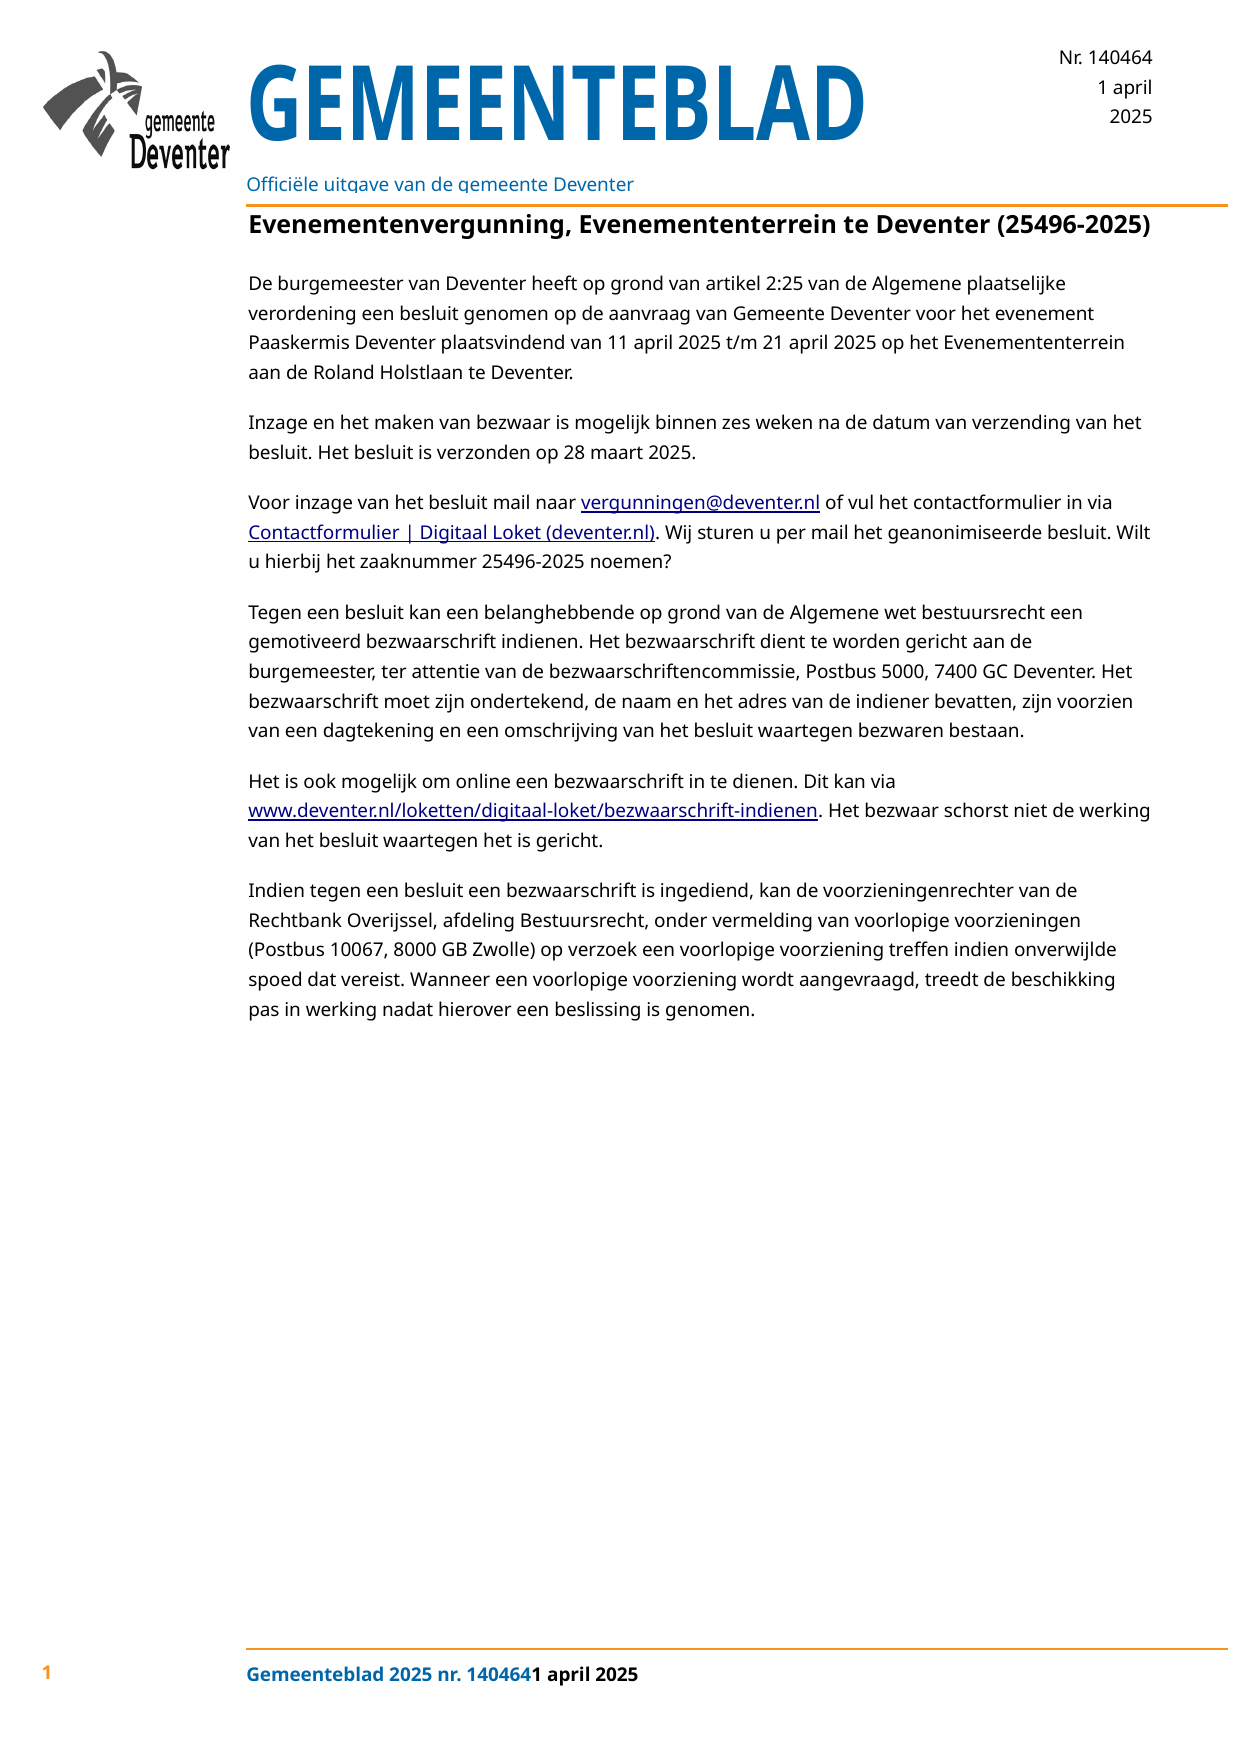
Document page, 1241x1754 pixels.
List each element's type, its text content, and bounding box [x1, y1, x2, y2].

text De burgemeester van Deventer heeft op grond van artikel 2:25 van de Algemene plaatselijke verordening een besluit genomen op de aanvraag van Gemeente Deventer voor het evenement Paaskermis Deventer plaatsvindend van 11 april 2025 t/m 21 april 2025 op het Evenemententerrein aan de Roland Holstlaan te Deventer. [248, 270, 1152, 385]
text Indien tegen een besluit een bezwaarschrift is ingediend, kan de voorzieningenrechter van de Rechtbank Overijssel, afdeling Bestuursrecht, onder vermelding van voorlopige voorzieningen (Postbus 10067, 8000 GB Zwolle) op verzoek een voorlopige voorziening treffen indien onverwijlde spoed dat vereist. Wanneer een voorlopige voorziening wordt aangevraagd, treedt de beschikking pas in werking nadat hierover een beslissing is genomen. [248, 877, 1152, 1021]
text Evenementenvergunning, Evenemententerrein te Deventer (25496-2025) [248, 207, 1152, 241]
text Het is ook mogelijk om online een bezwaarschrift in te dienen. Dit kan via www.deventer.nl/loketten/digitaal-loket/bezwaarschrift-indienen. Het bezwaar schorst niet de werking van het besluit waartegen het is gericht. [248, 768, 1152, 853]
text Tegen een besluit kan een belanghebbende op grond van de Algemene wet bestuursrecht een gemotiveerd bezwaarschrift indienen. Het bezwaarschrift dient te worden gericht aan de burgemeester, ter attentie van de bezwaarschriftencommissie, Postbus 5000, 7400 GC Deventer. Het bezwaarschrift moet zijn ondertekend, de naam en het adres van de indiener bevatten, zijn voorzien van een dagtekening en een omschrijving van het besluit waartegen bezwaren bestaan. [248, 599, 1152, 743]
text Voor inzage van het besluit mail naar vergunningen@deventer.nl of vul het contactformulier in via Contactformulier | Digitaal Loket (deventer.nl). Wij sturen u per mail het geanonimiseerde besluit. Wilt u hierbij het zaaknummer 25496-2025 noemen? [248, 489, 1152, 574]
text Inzage en het maken van bezwaar is mogelijk binnen zes weken na de datum van verzending van het besluit. Het besluit is verzonden op 28 maart 2025. [248, 409, 1152, 465]
picture [41, 47, 231, 172]
